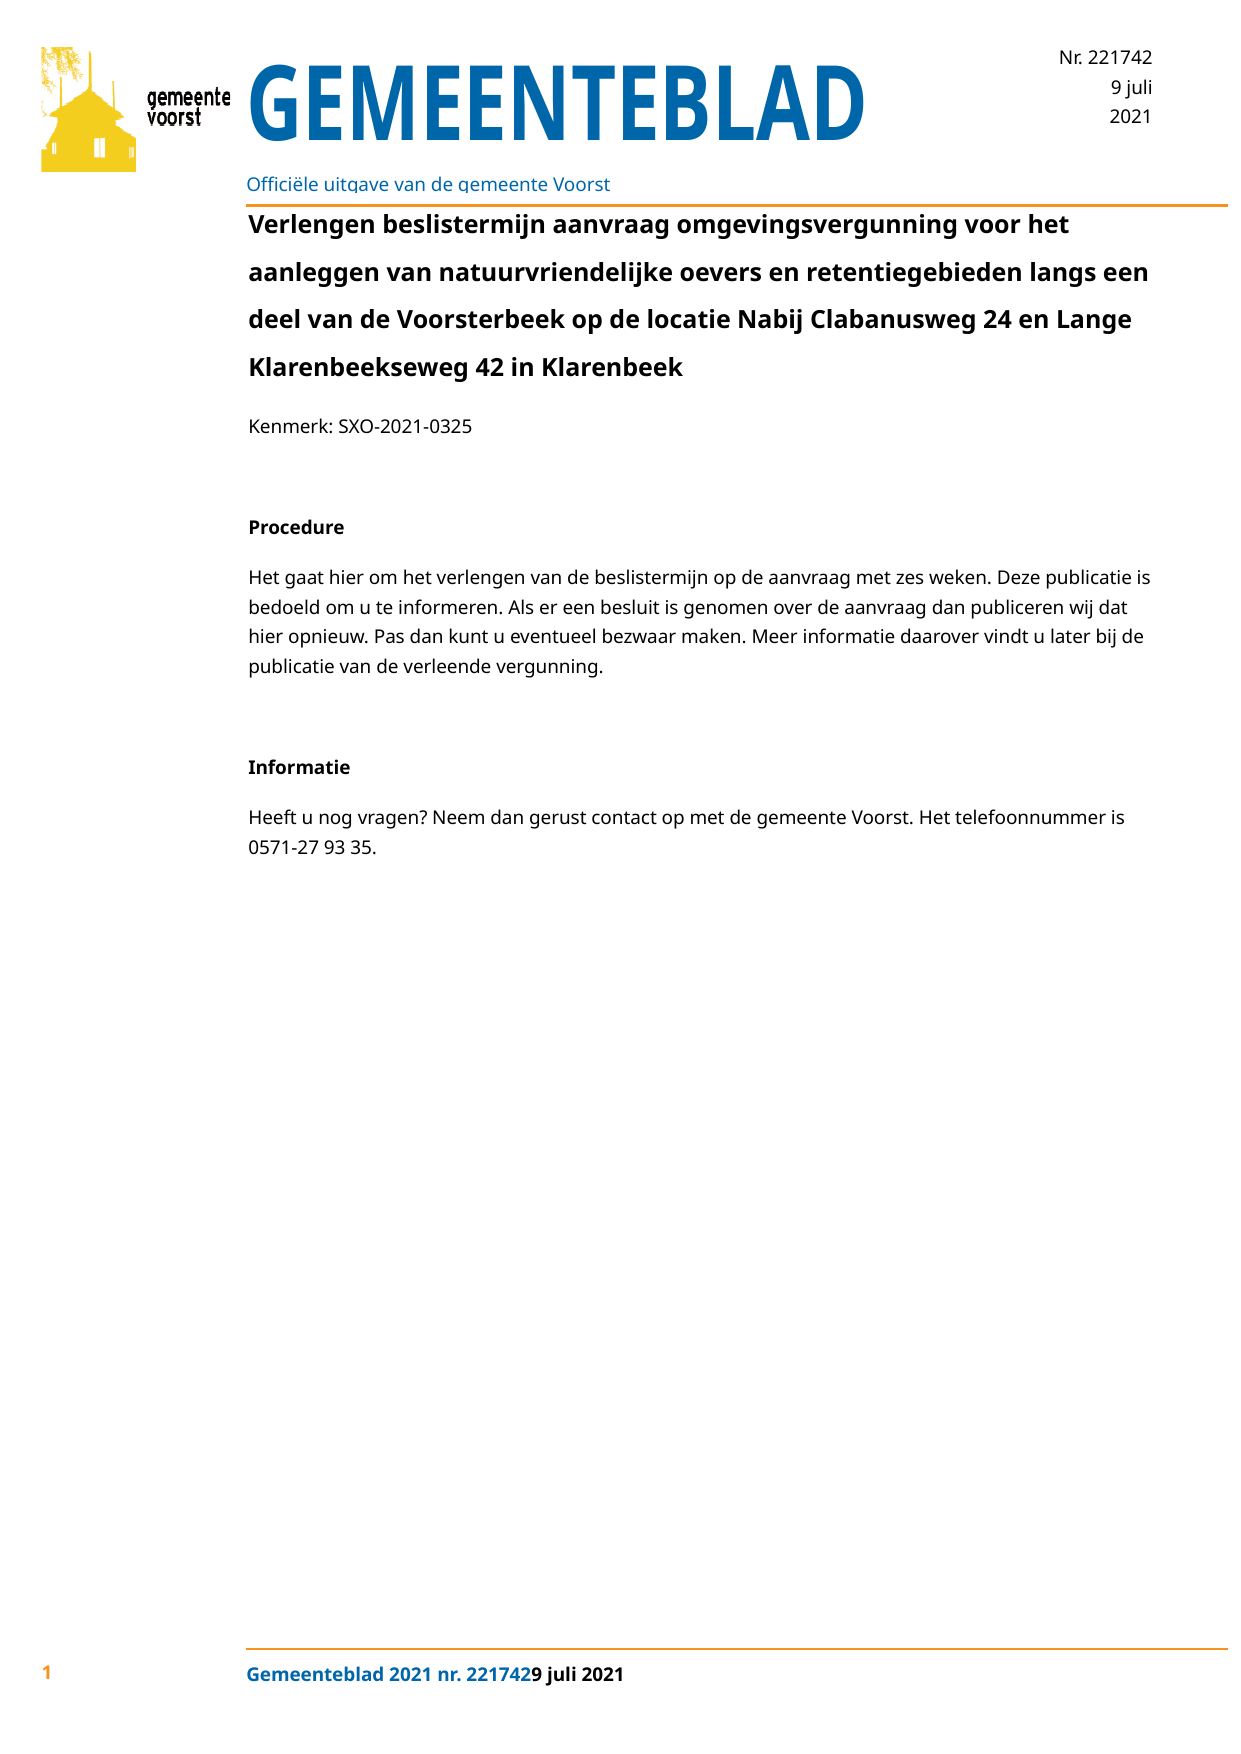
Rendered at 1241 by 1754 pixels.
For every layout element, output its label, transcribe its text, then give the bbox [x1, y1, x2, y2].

text Kenmerk: SXO-2021-0325 [248, 413, 1152, 439]
picture [41, 47, 231, 172]
text Procedure [248, 514, 1152, 540]
text Heeft u nog vragen? Neem dan gerust contact op met de gemeente Voorst. Het telefoonnummer is 0571-27 93 35. [248, 804, 1152, 860]
text Informatie [248, 754, 1152, 780]
text Verlengen beslistermijn aanvraag omgevingsvergunning voor het aanleggen van natuurvriendelijke oevers en retentiegebieden langs een deel van de Voorsterbeek op de locatie Nabij Clabanusweg 24 en Lange Klarenbeekseweg 42 in Klarenbeek [248, 207, 1152, 384]
text Het gaat hier om het verlengen van de beslistermijn op de aanvraag met zes weken. Deze publicatie is bedoeld om u te informeren. Als er een besluit is genomen over de aanvraag dan publiceren wij dat hier opnieuw. Pas dan kunt u eventueel bezwaar maken. Meer informatie daarover vindt u later bij de publicatie van de verleende vergunning. [248, 564, 1152, 679]
